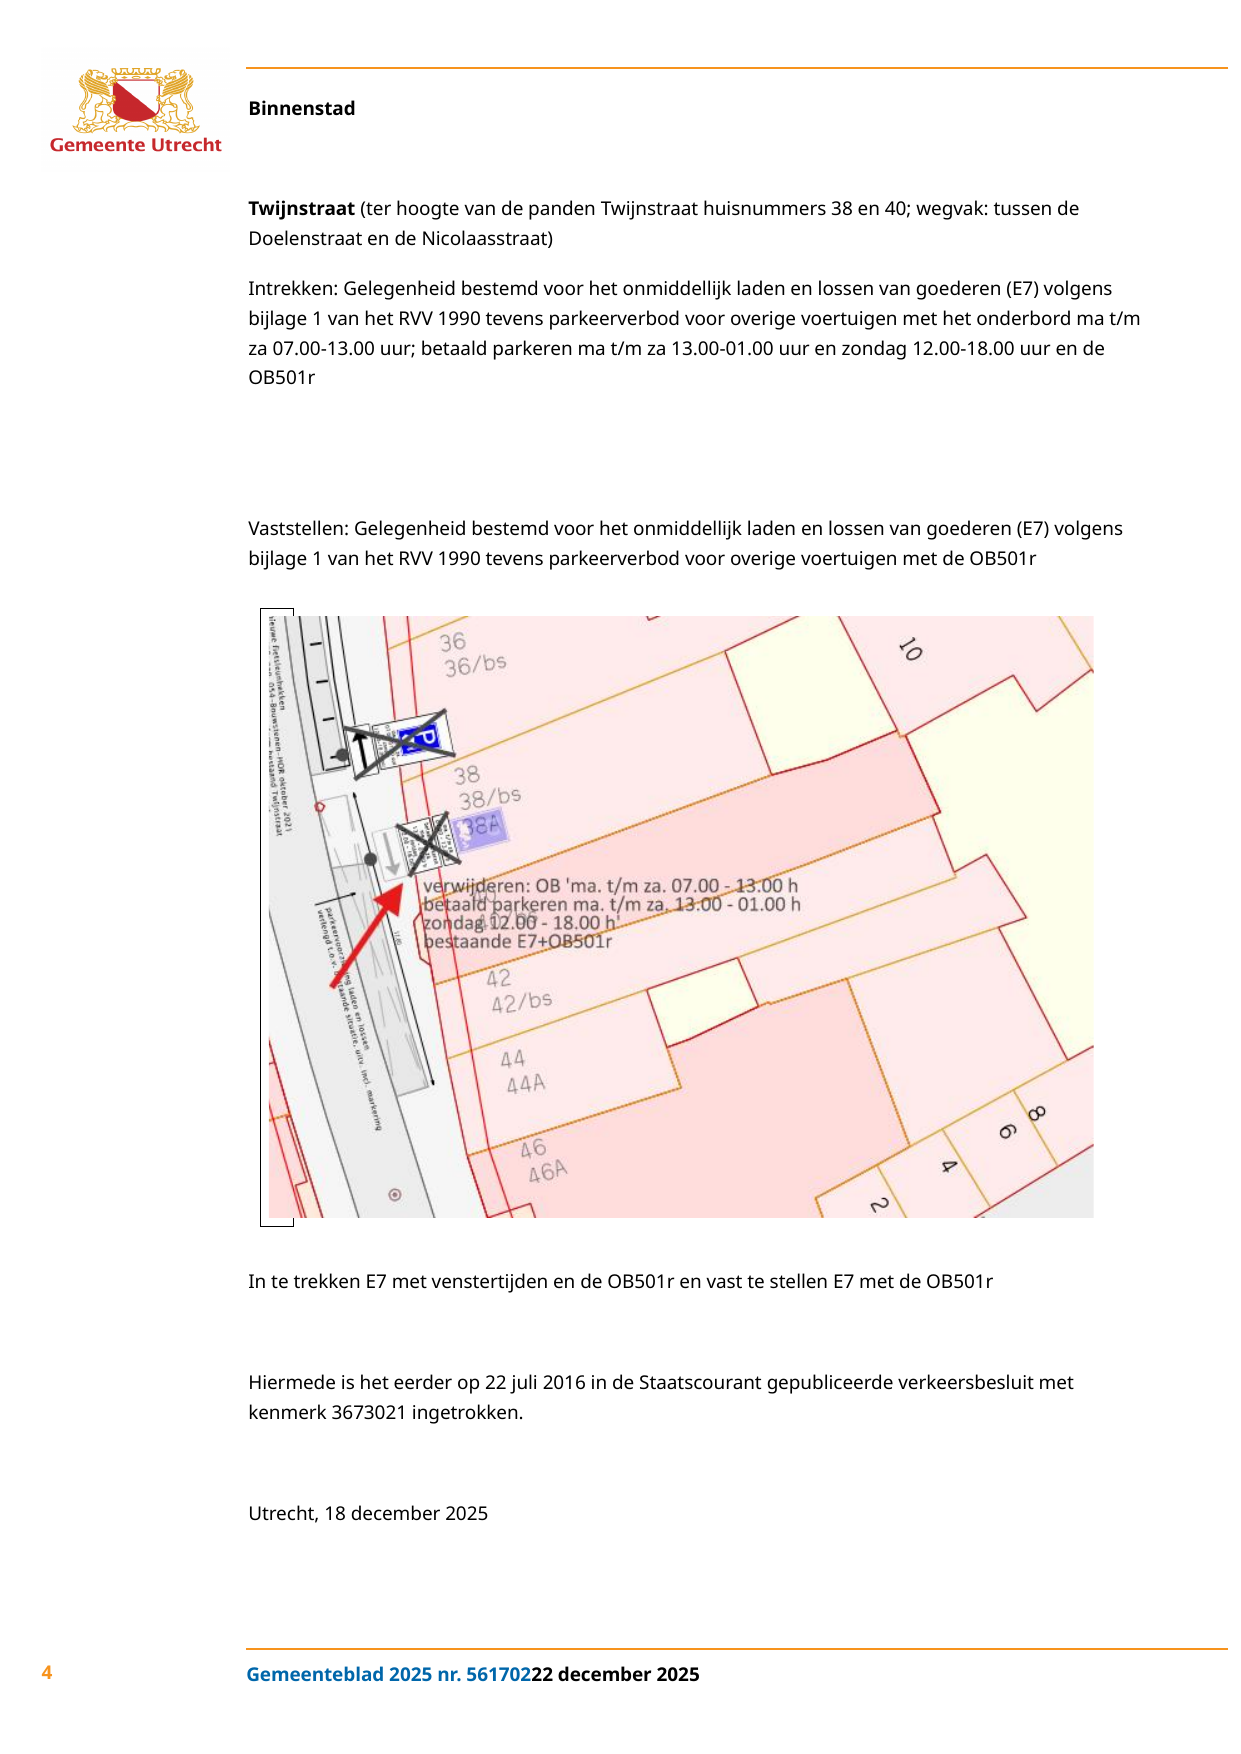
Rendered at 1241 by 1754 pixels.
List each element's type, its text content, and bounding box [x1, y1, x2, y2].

picture [268, 616, 1094, 1218]
text Twijnstraat (ter hoogte van de panden Twijnstraat huisnummers 38 en 40; wegvak: tussen de Doelenstraat en de Nicolaasstraat) [248, 196, 1152, 251]
text Vaststellen: Gelegenheid bestemd voor het onmiddellijk laden en lossen van goederen (E7) volgens bijlage 1 van het RVV 1990 tevens parkeerverbod voor overige voertuigen met de OB501r [248, 516, 1152, 571]
text In te trekken E7 met venstertijden en de OB501r en vast te stellen E7 met de OB501r [248, 1269, 1152, 1294]
text Hiermede is het eerder op 22 juli 2016 in de Staatscourant gepubliceerde verkeersbesluit met kenmerk 3673021 ingetrokken. [248, 1369, 1152, 1425]
picture [41, 47, 231, 172]
text Utrecht, 18 december 2025 [248, 1500, 1152, 1526]
text Intrekken: Gelegenheid bestemd voor het onmiddellijk laden en lossen van goederen (E7) volgens bijlage 1 van het RVV 1990 tevens parkeerverbod voor overige voertuigen met het onderbord ma t/m za 07.00-13.00 uur; betaald parkeren ma t/m za 13.00-01.00 uur en zondag 12.00-18.00 uur en de OB501r [248, 276, 1152, 390]
text Binnenstad [248, 95, 1152, 121]
